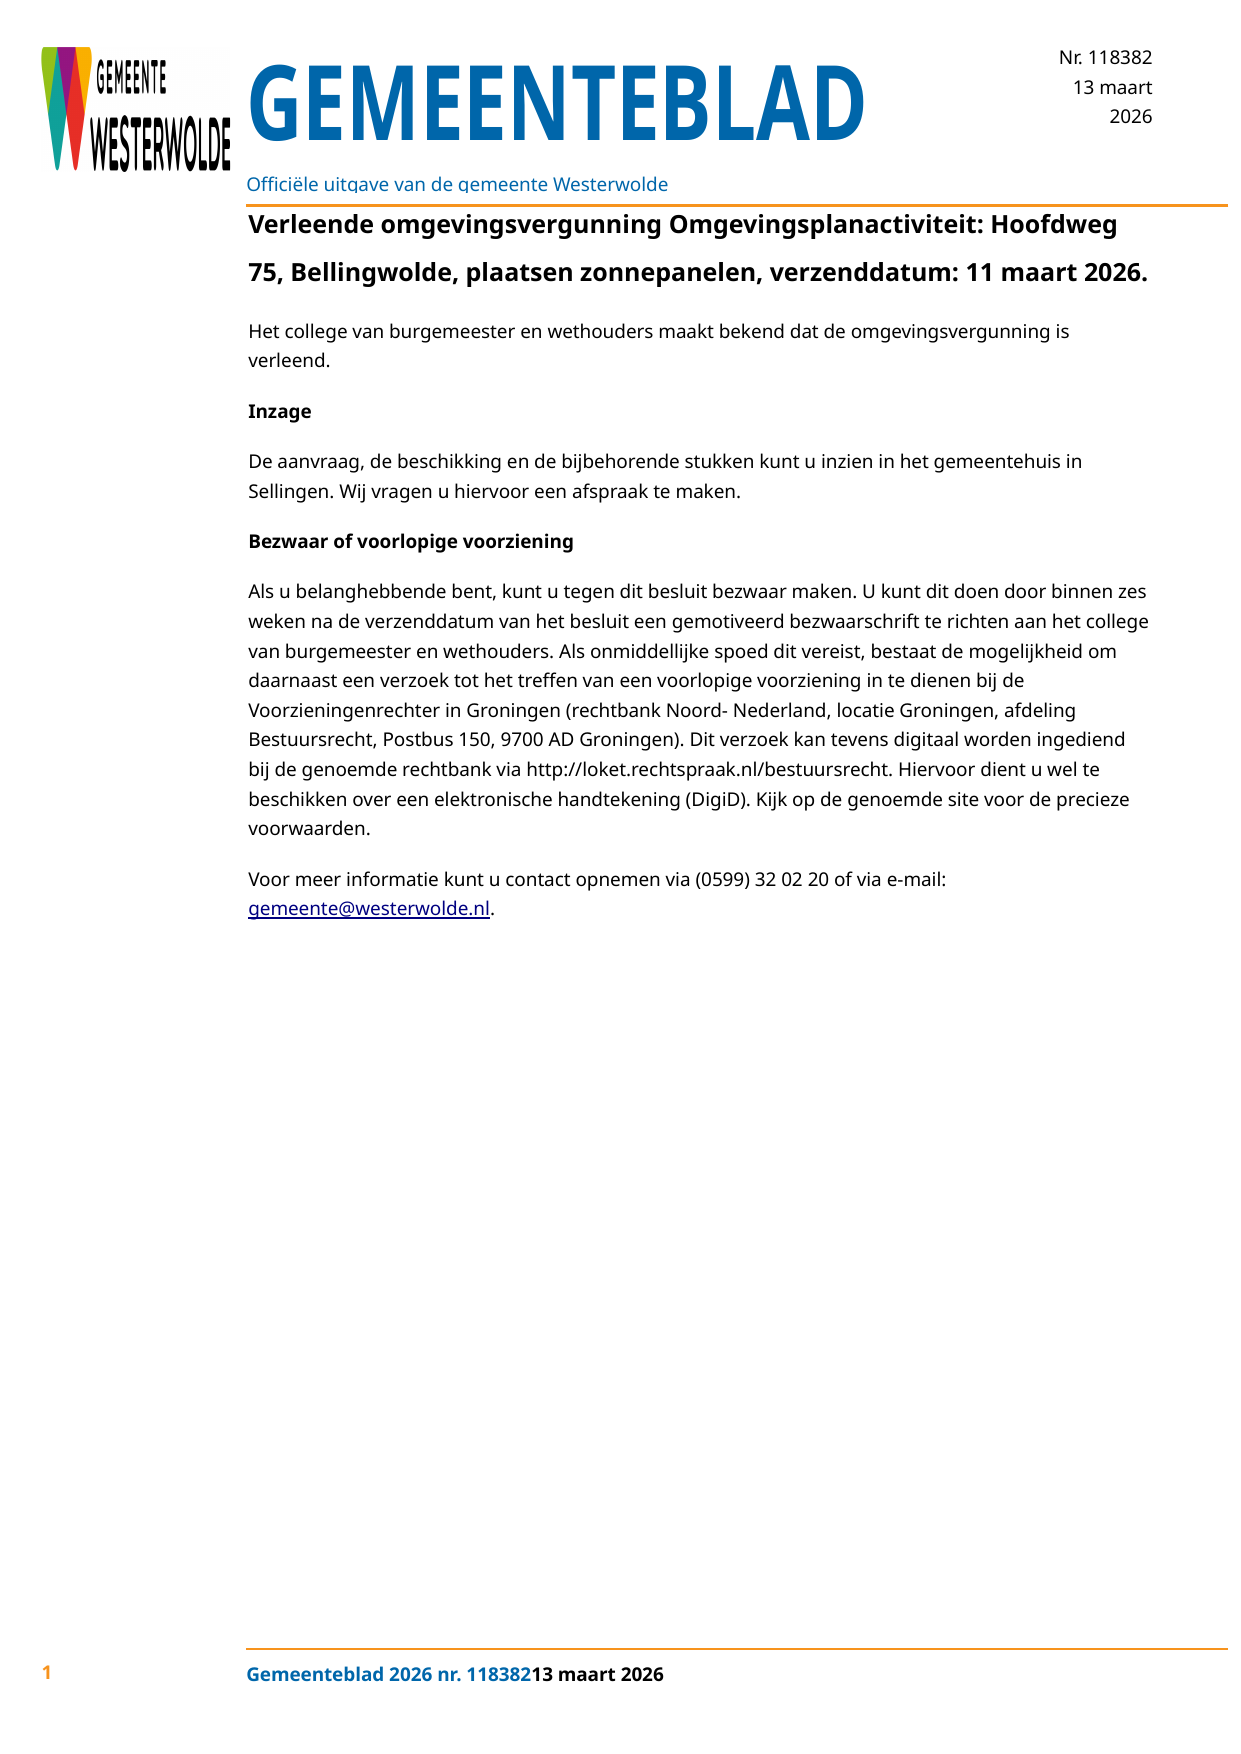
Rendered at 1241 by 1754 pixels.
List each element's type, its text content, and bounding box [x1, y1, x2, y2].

text Het college van burgemeester en wethouders maakt bekend dat de omgevingsvergunning is verleend. [248, 318, 1152, 373]
text Als u belanghebbende bent, kunt u tegen dit besluit bezwaar maken. U kunt dit doen door binnen zes weken na de verzenddatum van het besluit een gemotiveerd bezwaarschrift te richten aan het college van burgemeester en wethouders. Als onmiddellijke spoed dit vereist, bestaat de mogelijkheid om daarnaast een verzoek tot het treffen van een voorlopige voorziening in te dienen bij de Voorzieningenrechter in Groningen (rechtbank Noord- Nederland, locatie Groningen, afdeling Bestuursrecht, Postbus 150, 9700 AD Groningen). Dit verzoek kan tevens digitaal worden ingediend bij de genoemde rechtbank via http://loket.rechtspraak.nl/bestuursrecht. Hiervoor dient u wel te beschikken over een elektronische handtekening (DigiD). Kijk op de genoemde site voor de precieze voorwaarden. [248, 579, 1152, 841]
text Bezwaar of voorlopige voorziening [248, 528, 1152, 554]
text Inzage [248, 398, 1152, 424]
text Verleende omgevingsvergunning Omgevingsplanactiviteit: Hoofdweg 75, Bellingwolde, plaatsen zonnepanelen, verzenddatum: 11 maart 2026. [248, 207, 1152, 288]
picture [41, 47, 231, 172]
text Voor meer informatie kunt u contact opnemen via (0599) 32 02 20 of via e-mail: gemeente@westerwolde.nl. [248, 866, 1152, 921]
text De aanvraag, de beschikking en de bijbehorende stukken kunt u inzien in het gemeentehuis in Sellingen. Wij vragen u hiervoor een afspraak te maken. [248, 448, 1152, 504]
